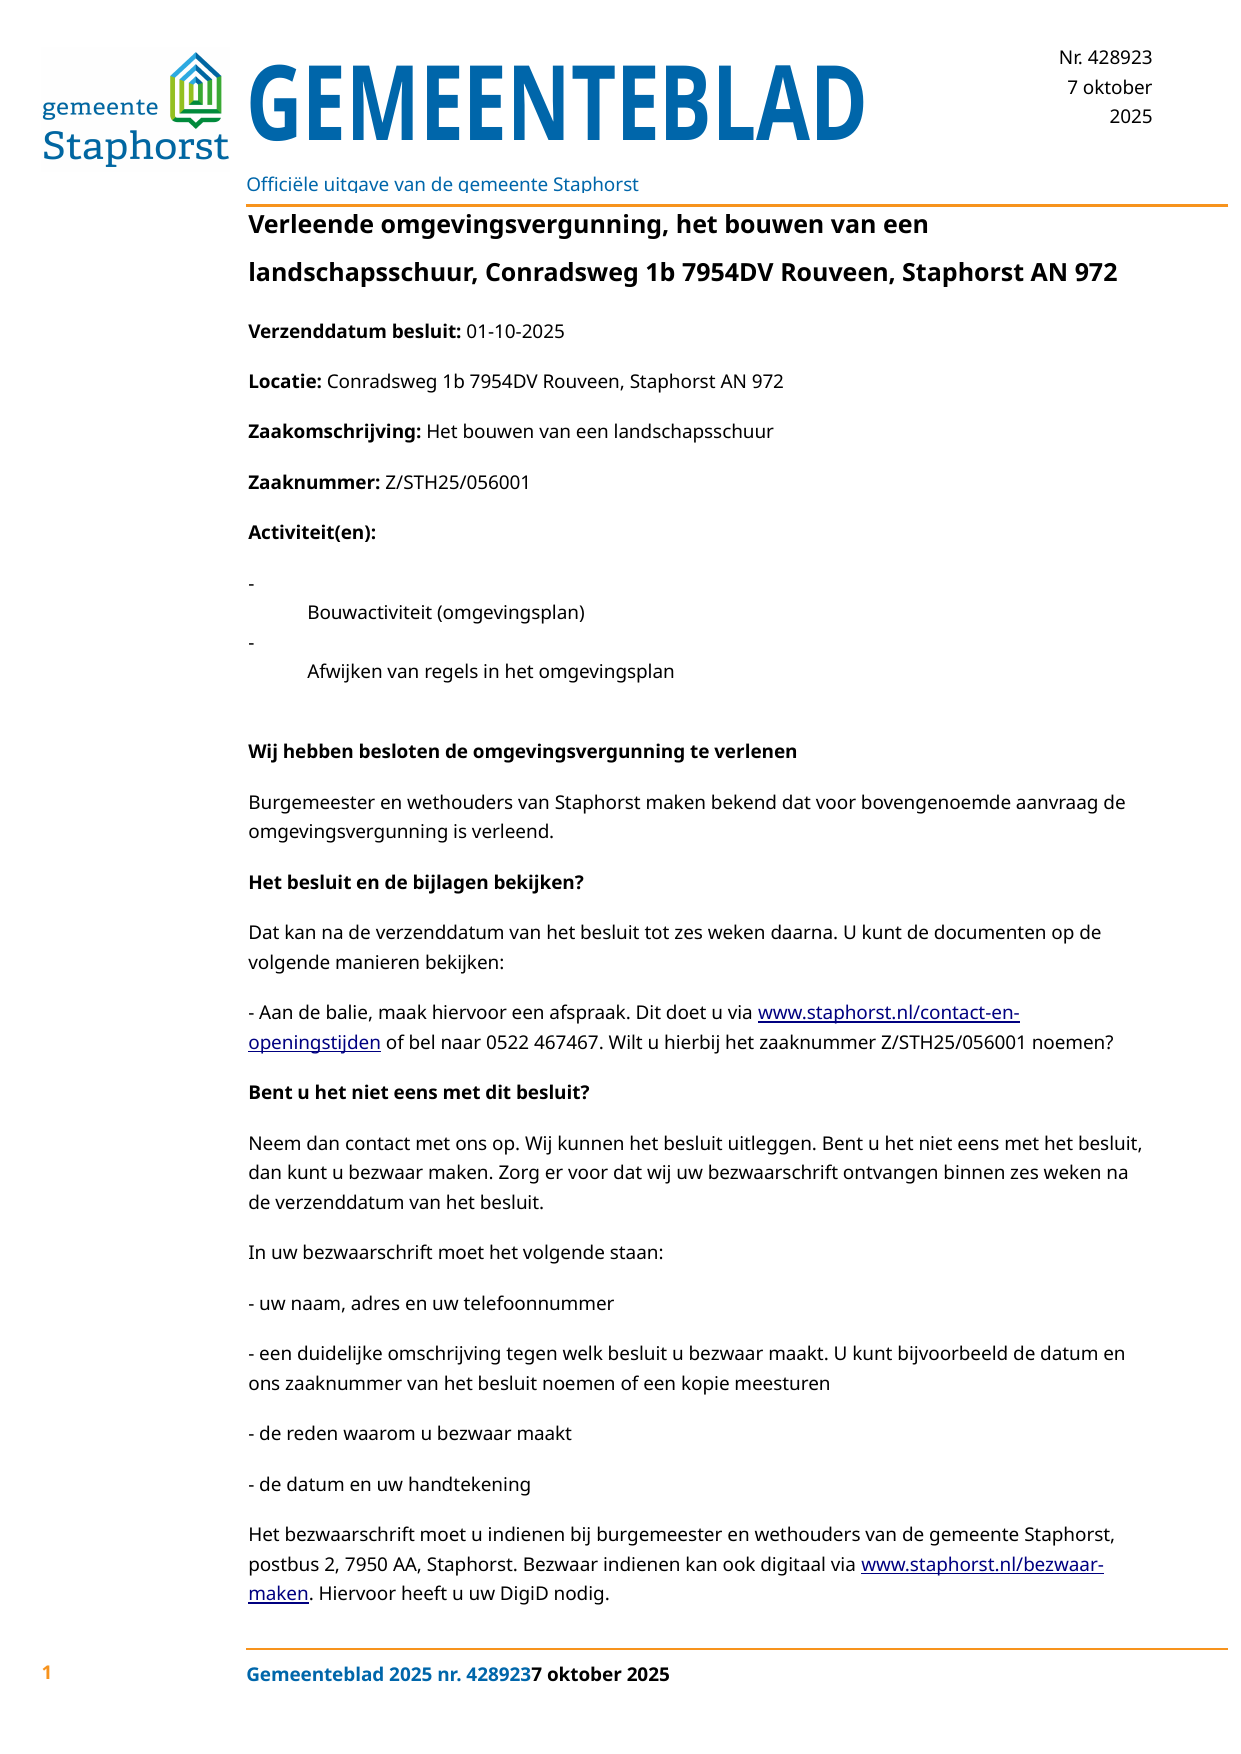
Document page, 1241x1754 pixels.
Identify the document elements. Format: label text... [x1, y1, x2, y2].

text Verzenddatum besluit: 01-10-2025 [248, 318, 1152, 344]
text - Aan de balie, maak hiervoor een afspraak. Dit doet u via www.staphorst.nl/contact-en-openingstijden of bel naar 0522 467467. Wilt u hierbij het zaaknummer Z/STH25/056001 noemen? [248, 999, 1152, 1055]
text Burgemeester en wethouders van Staphorst maken bekend dat voor bovengenoemde aanvraag de omgevingsvergunning is verleend. [248, 789, 1152, 844]
text - de datum en uw handtekening [248, 1471, 1152, 1497]
text Zaakomschrijving: Het bouwen van een landschapsschuur [248, 419, 1152, 444]
text - een duidelijke omschrijving tegen welk besluit u bezwaar maakt. U kunt bijvoorbeeld de datum en ons zaaknummer van het besluit noemen of een kopie meesturen [248, 1340, 1152, 1396]
picture [41, 47, 231, 172]
text Neem dan contact met ons op. Wij kunnen het besluit uitleggen. Bent u het niet eens met het besluit, dan kunt u bezwaar maken. Zorg er voor dat wij uw bezwaarschrift ontvangen binnen zes weken na de verzenddatum van het besluit. [248, 1130, 1152, 1215]
text Verleende omgevingsvergunning, het bouwen van een landschapsschuur, Conradsweg 1b 7954DV Rouveen, Staphorst AN 972 [248, 207, 1152, 288]
text In uw bezwaarschrift moet het volgende staan: [248, 1239, 1152, 1265]
text Wij hebben besloten de omgevingsvergunning te verlenen [248, 739, 1152, 764]
text Activiteit(en): [248, 519, 1152, 545]
text Bent u het niet eens met dit besluit? [248, 1079, 1152, 1105]
text Zaaknummer: Z/STH25/056001 [248, 469, 1152, 495]
text Locatie: Conradsweg 1b 7954DV Rouveen, Staphorst AN 972 [248, 368, 1152, 394]
text Dat kan na de verzenddatum van het besluit tot zes weken daarna. U kunt de documenten op de volgende manieren bekijken: [248, 919, 1152, 975]
text Het bezwaarschrift moet u indienen bij burgemeester en wethouders van de gemeente Staphorst, postbus 2, 7950 AA, Staphorst. Bezwaar indienen kan ook digitaal via www.staphorst.nl/bezwaar-maken. Hiervoor heeft u uw DigiD nodig. [248, 1521, 1152, 1606]
list Bouwactiviteit (omgevingsplan) [248, 599, 1152, 625]
text Het besluit en de bijlagen bekijken? [248, 869, 1152, 895]
list Afwijken van regels in het omgevingsplan [248, 659, 1152, 684]
text - uw naam, adres en uw telefoonnummer [248, 1290, 1152, 1316]
text - de reden waarom u bezwaar maakt [248, 1420, 1152, 1446]
